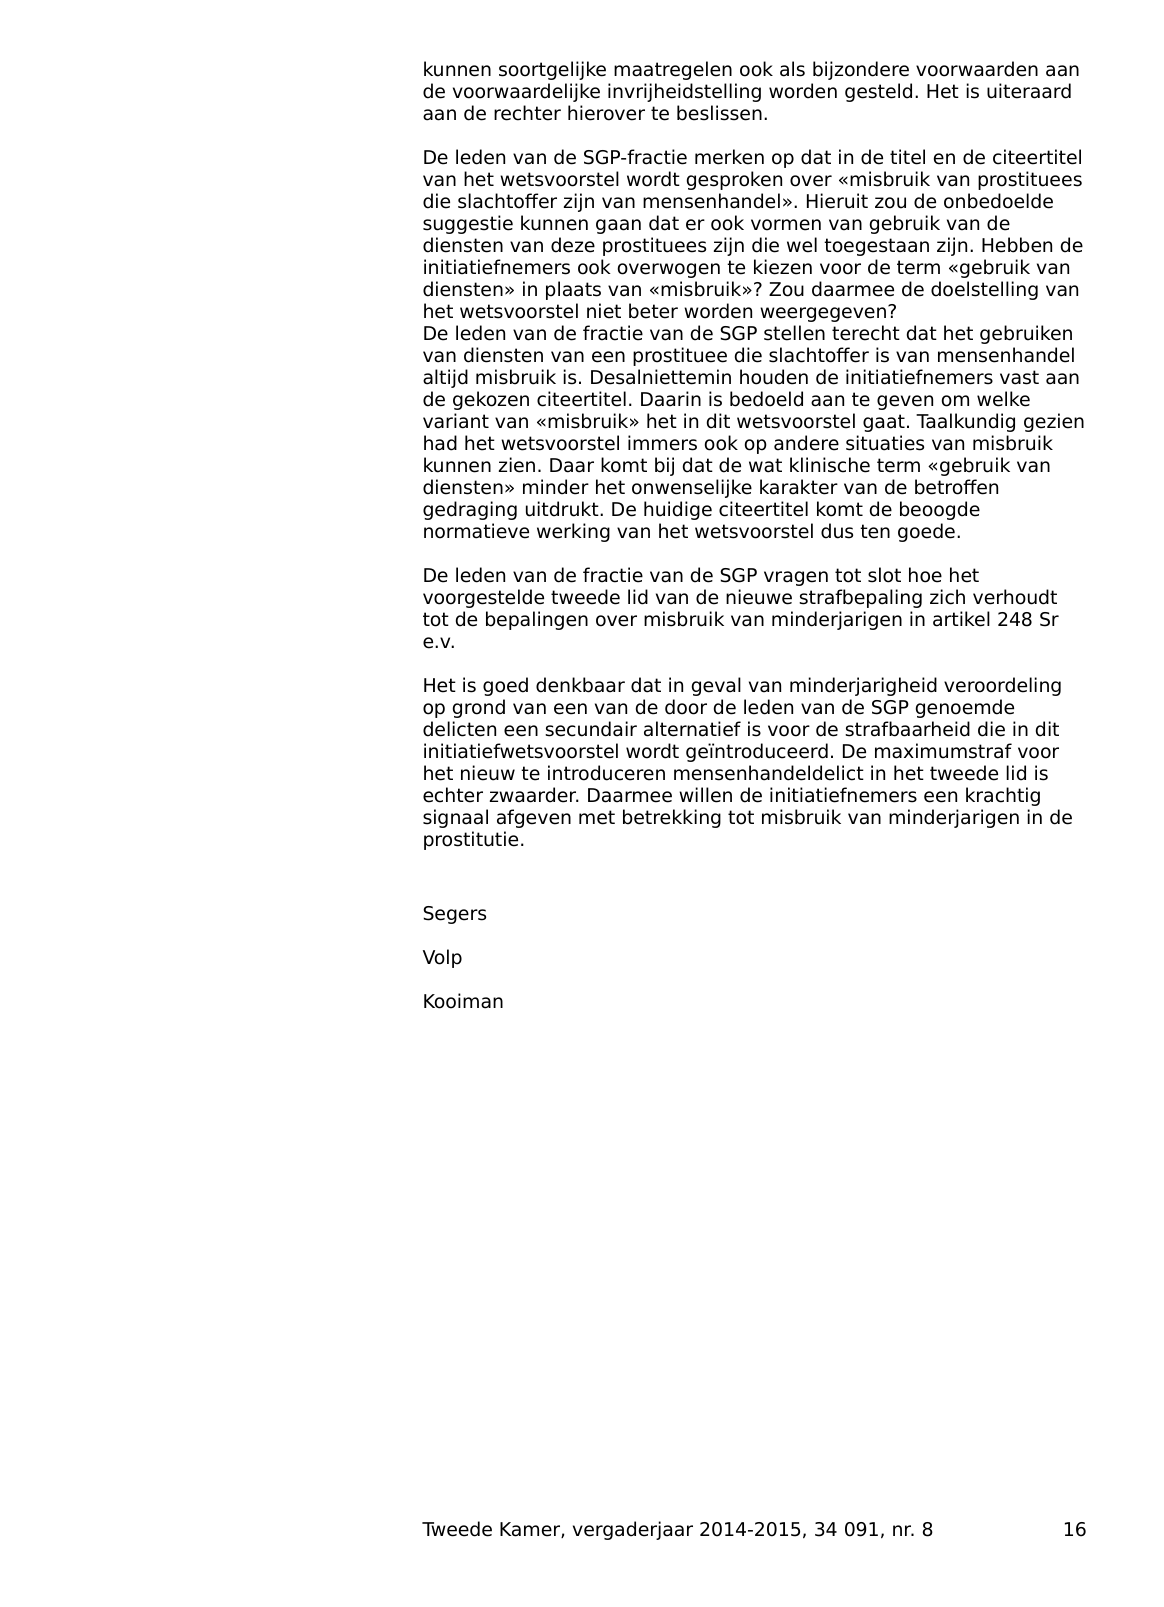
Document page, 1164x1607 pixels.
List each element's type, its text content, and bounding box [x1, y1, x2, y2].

text De leden van de SGP-fractie merken op dat in de titel en de citeertitel van het wetsvoorstel wordt gesproken over «misbruik van prostituees die slachtoffer zijn van mensenhandel». Hieruit zou de onbedoelde suggestie kunnen gaan dat er ook vormen van gebruik van de diensten van deze prostituees zijn die wel toegestaan zijn. Hebben de initiatiefnemers ook overwogen te kiezen voor de term «gebruik van diensten» in plaats van «misbruik»? Zou daarmee de doelstelling van het wetsvoorstel niet beter worden weergegeven? [422, 147, 1087, 323]
text De leden van de fractie van de SGP stellen terecht dat het gebruiken van diensten van een prostituee die slachtoffer is van mensenhandel altijd misbruik is. Desalniettemin houden de initiatiefnemers vast aan de gekozen citeertitel. Daarin is bedoeld aan te geven om welke variant van «misbruik» het in dit wetsvoorstel gaat. Taalkundig gezien had het wetsvoorstel immers ook op andere situaties van misbruik kunnen zien. Daar komt bij dat de wat klinische term «gebruik van diensten» minder het onwenselijke karakter van de betroffen gedraging uitdrukt. De huidige citeertitel komt de beoogde normatieve werking van het wetsvoorstel dus ten goede. [422, 323, 1087, 543]
text De leden van de fractie van de SGP vragen tot slot hoe het voorgestelde tweede lid van de nieuwe strafbepaling zich verhoudt tot de bepalingen over misbruik van minderjarigen in artikel 248 Sr e.v. [422, 565, 1087, 653]
text Het is goed denkbaar dat in geval van minderjarigheid veroordeling op grond van een van de door de leden van de SGP genoemde delicten een secundair alternatief is voor de strafbaarheid die in dit initiatiefwetsvoorstel wordt geïntroduceerd. De maximumstraf voor het nieuw te introduceren mensenhandeldelict in het tweede lid is echter zwaarder. Daarmee willen de initiatiefnemers een krachtig signaal afgeven met betrekking tot misbruik van minderjarigen in de prostitutie. [422, 675, 1087, 851]
text Segers Volp Kooiman [422, 881, 1087, 1013]
text kunnen soortgelijke maatregelen ook als bijzondere voorwaarden aan de voorwaardelijke invrijheidstelling worden gesteld. Het is uiteraard aan de rechter hierover te beslissen. [422, 59, 1087, 125]
